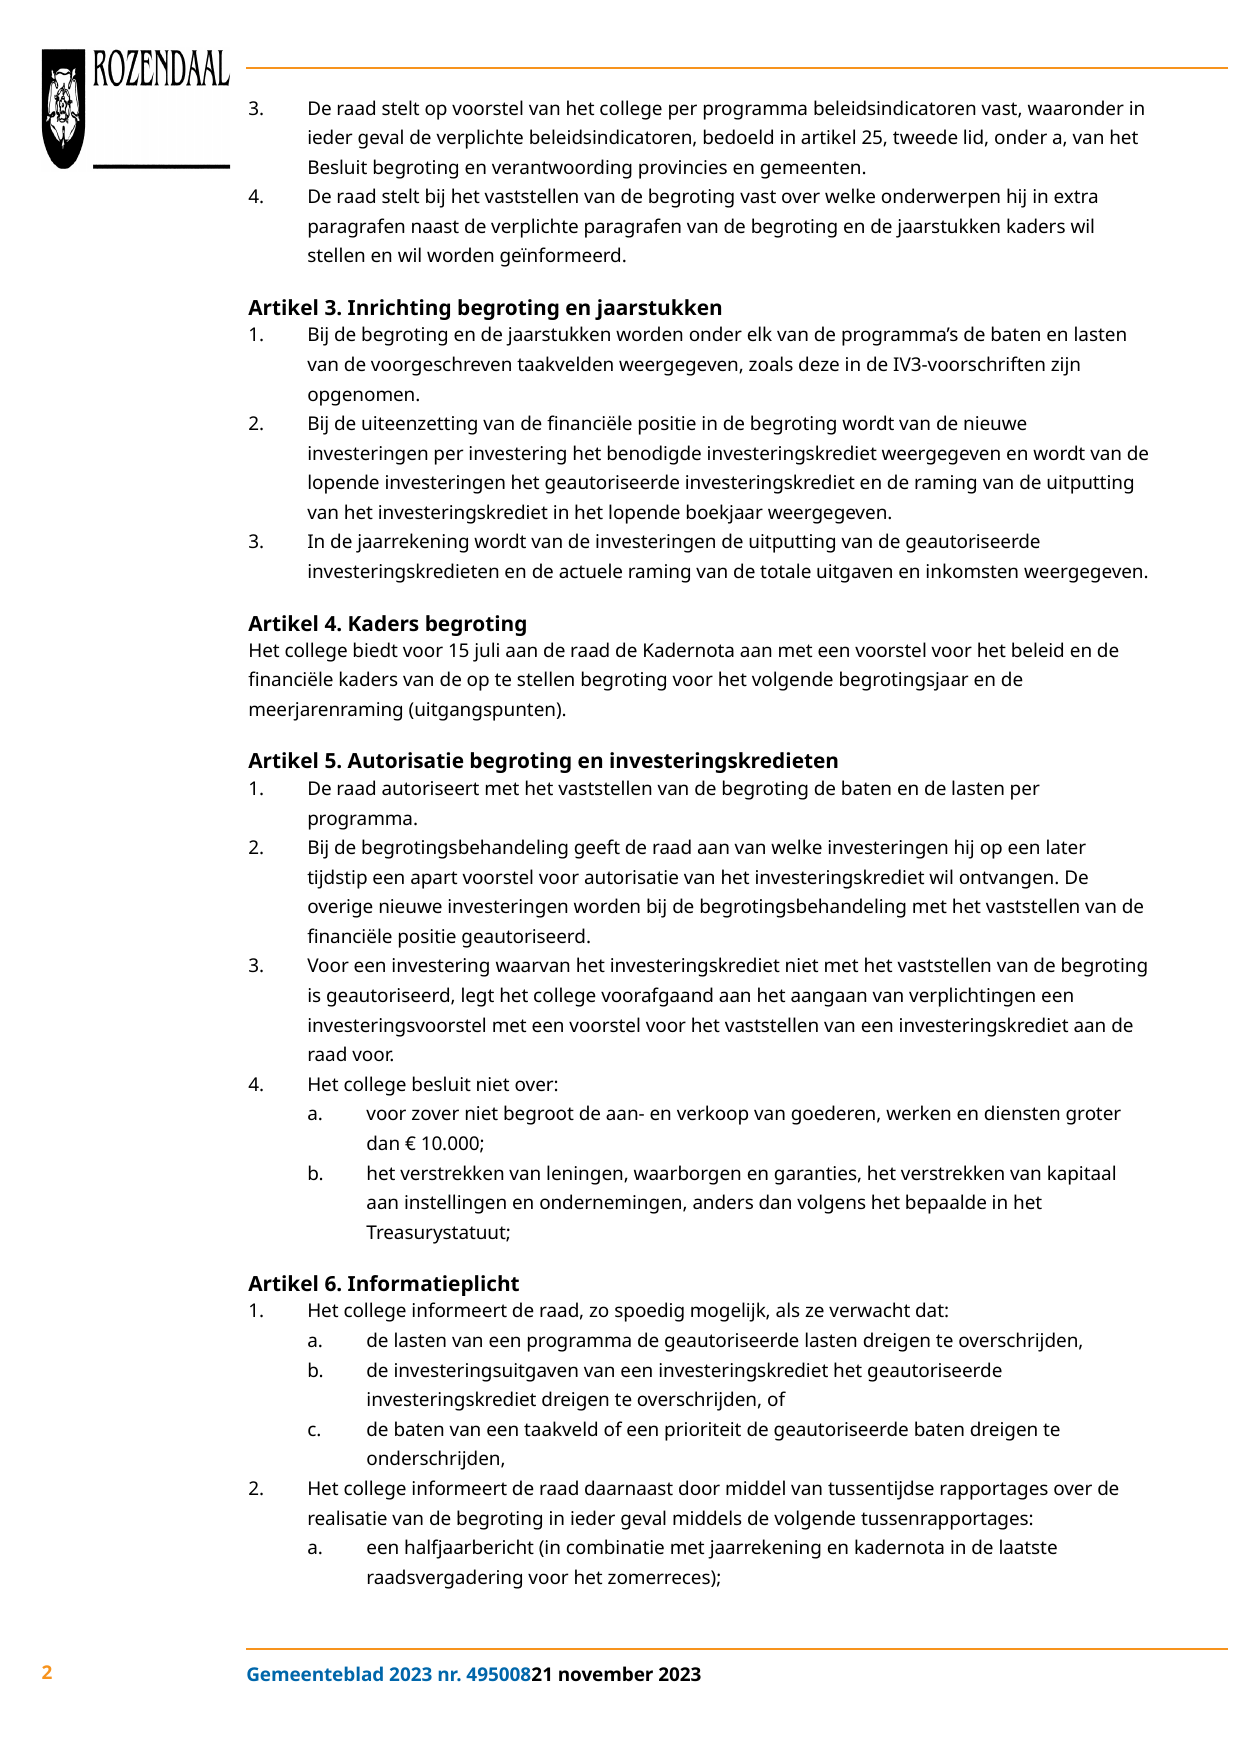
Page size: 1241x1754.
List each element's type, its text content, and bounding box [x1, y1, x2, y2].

list Het college informeert de raad, zo spoedig mogelijk, als ze verwacht dat: [248, 1298, 1152, 1323]
list Bij de begrotingsbehandeling geeft de raad aan van welke investeringen hij op een later tijdstip een apart voorstel voor autorisatie van het investeringskrediet wil ontvangen. De overige nieuwe investeringen worden bij de begrotingsbehandeling met het vaststellen van de financiële positie geautoriseerd. [248, 834, 1152, 949]
list Bij de uiteenzetting van de financiële positie in de begroting wordt van de nieuwe investeringen per investering het benodigde investeringskrediet weergegeven en wordt van de lopende investeringen het geautoriseerde investeringskrediet en de raming van de uitputting van het investeringskrediet in het lopende boekjaar weergegeven. [248, 410, 1152, 525]
list voor zover niet begroot de aan- en verkoop van goederen, werken en diensten groter dan € 10.000; [307, 1101, 1152, 1156]
list Bij de begroting en de jaarstukken worden onder elk van de programma’s de baten en lasten van de voorgeschreven taakvelden weergegeven, zoals deze in de IV3-voorschriften zijn opgenomen. [248, 322, 1152, 406]
list De raad autoriseert met het vaststellen van de begroting de baten en de lasten per programma. [248, 775, 1152, 830]
list De raad stelt bij het vaststellen van de begroting vast over welke onderwerpen hij in extra paragrafen naast de verplichte paragrafen van de begroting en de jaarstukken kaders wil stellen en wil worden geïnformeerd. [248, 183, 1152, 268]
list de lasten van een programma de geautoriseerde lasten dreigen te overschrijden, [307, 1327, 1152, 1353]
list het verstrekken van leningen, waarborgen en garanties, het verstrekken van kapitaal aan instellingen en ondernemingen, anders dan volgens het bepaalde in het Treasurystatuut; [307, 1160, 1152, 1244]
list de baten van een taakveld of een prioriteit de geautoriseerde baten dreigen te onderschrijden, [307, 1416, 1152, 1471]
text Artikel 5. Autorisatie begroting en investeringskredieten [248, 747, 1152, 775]
text Artikel 3. Inrichting begroting en jaarstukken [248, 293, 1152, 322]
text Artikel 4. Kaders begroting [248, 609, 1152, 637]
list een halfjaarbericht (in combinatie met jaarrekening en kadernota in de laatste raadsvergadering voor het zomerreces); [307, 1534, 1152, 1590]
text Het college biedt voor 15 juli aan de raad de Kadernota aan met een voorstel voor het beleid en de financiële kaders van de op te stellen begroting voor het volgende begrotingsjaar en de meerjarenraming (uitgangspunten). [248, 637, 1152, 722]
list Het college informeert de raad daarnaast door middel van tussentijdse rapportages over de realisatie van de begroting in ieder geval middels de volgende tussenrapportages: [248, 1475, 1152, 1531]
picture [41, 47, 231, 172]
list de investeringsuitgaven van een investeringskrediet het geautoriseerde investeringskrediet dreigen te overschrijden, of [307, 1357, 1152, 1412]
list Het college besluit niet over: [248, 1071, 1152, 1097]
list In de jaarrekening wordt van de investeringen de uitputting van de geautoriseerde investeringskredieten en de actuele raming van de totale uitgaven en inkomsten weergegeven. [248, 529, 1152, 584]
text Artikel 6. Informatieplicht [248, 1269, 1152, 1298]
list Voor een investering waarvan het investeringskrediet niet met het vaststellen van de begroting is geautoriseerd, legt het college voorafgaand aan het aangaan van verplichtingen een investeringsvoorstel met een voorstel voor het vaststellen van een investeringskrediet aan de raad voor. [248, 953, 1152, 1067]
list De raad stelt op voorstel van het college per programma beleidsindicatoren vast, waaronder in ieder geval de verplichte beleidsindicatoren, bedoeld in artikel 25, tweede lid, onder a, van het Besluit begroting en verantwoording provincies en gemeenten. [248, 95, 1152, 180]
